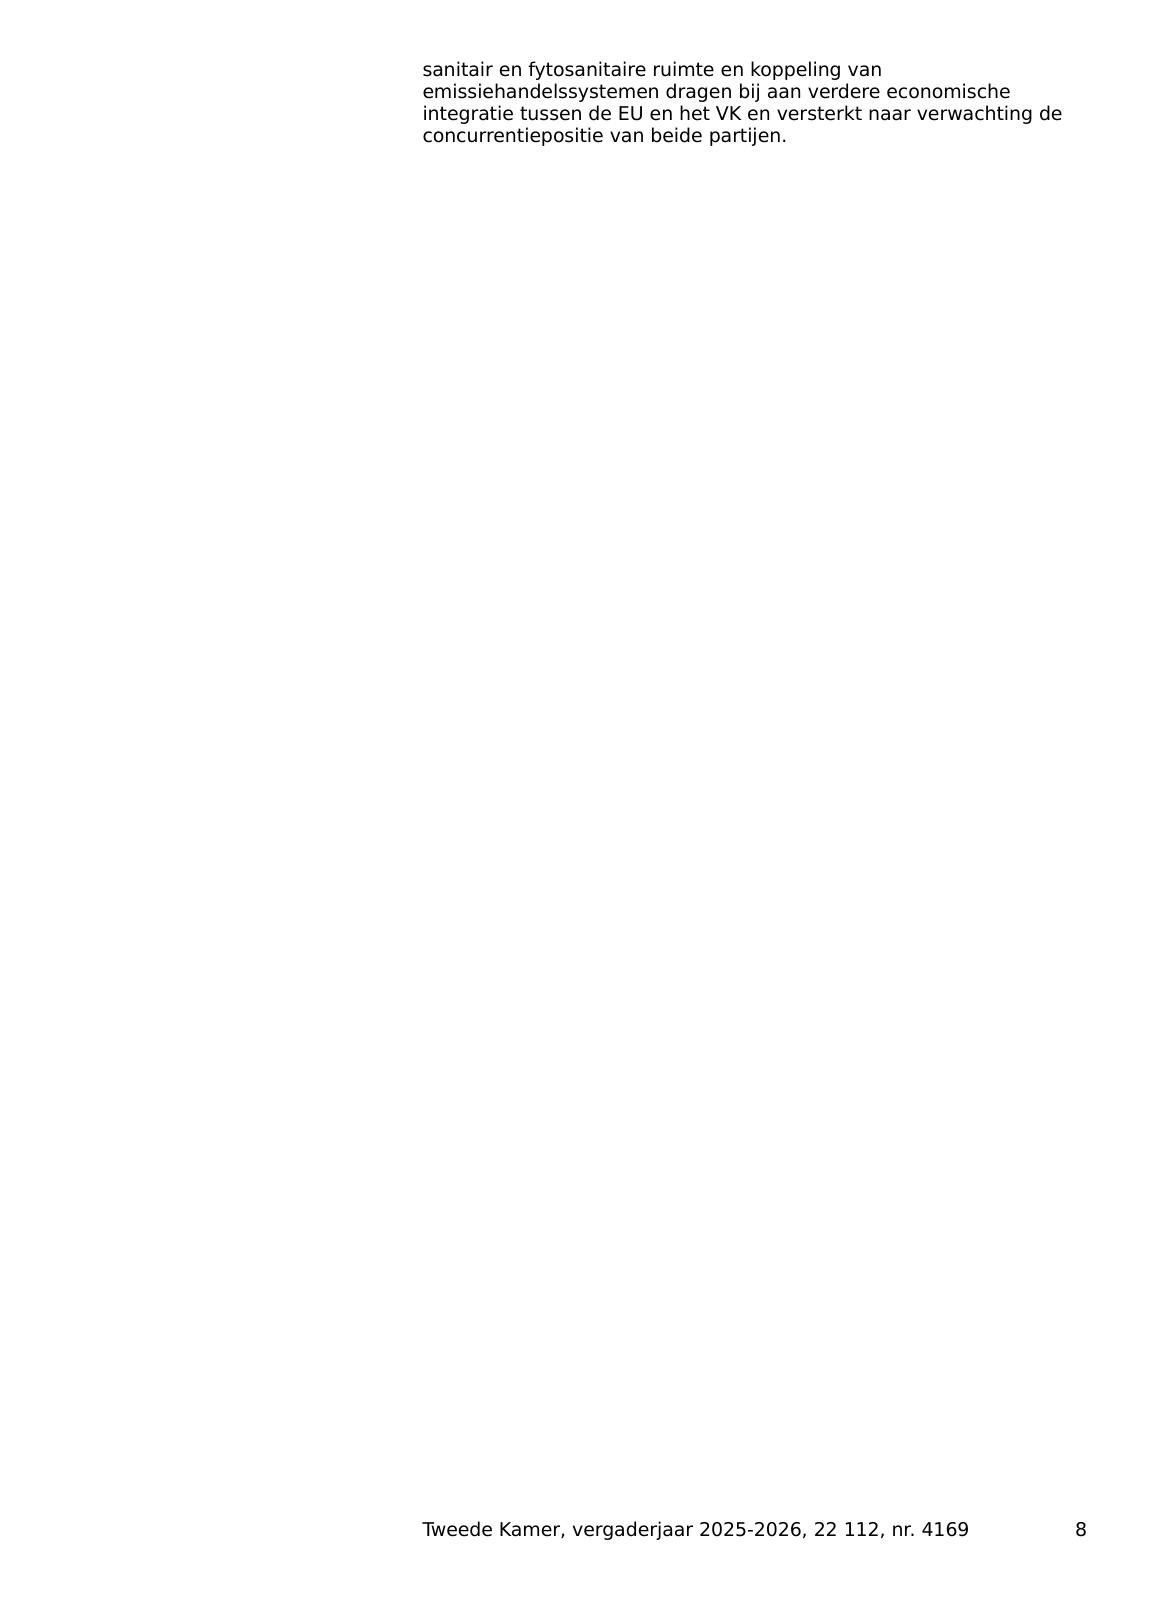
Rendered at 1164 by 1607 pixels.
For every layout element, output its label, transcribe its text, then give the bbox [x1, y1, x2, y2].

text sanitair en fytosanitaire ruimte en koppeling van emissiehandelssystemen dragen bij aan verdere economische integratie tussen de EU en het VK en versterkt naar verwachting de concurrentiepositie van beide partijen. [422, 59, 1087, 147]
